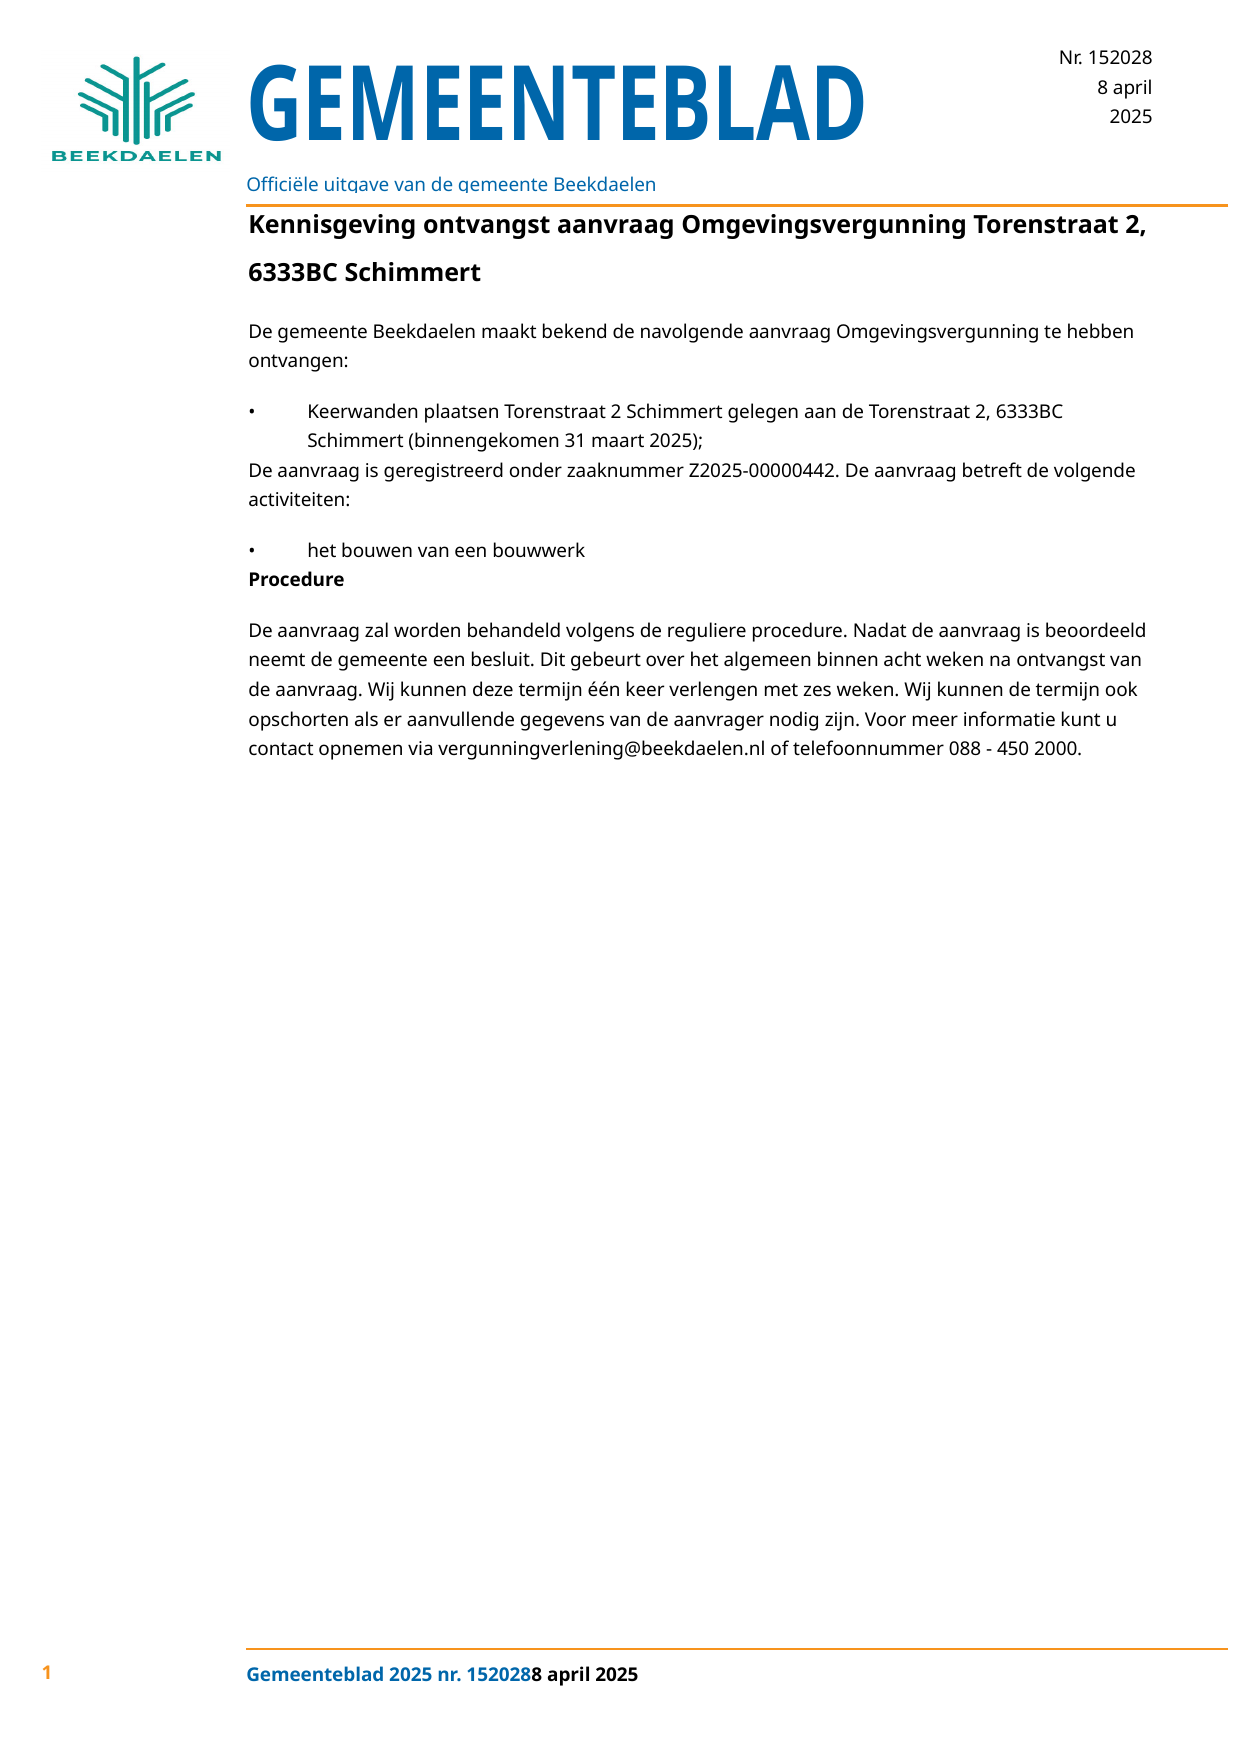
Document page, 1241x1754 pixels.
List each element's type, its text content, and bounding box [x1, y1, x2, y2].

text De aanvraag zal worden behandeld volgens de reguliere procedure. Nadat de aanvraag is beoordeeld neemt de gemeente een besluit. Dit gebeurt over het algemeen binnen acht weken na ontvangst van de aanvraag. Wij kunnen deze termijn één keer verlengen met zes weken. Wij kunnen de termijn ook opschorten als er aanvullende gegevens van de aanvrager nodig zijn. Voor meer informatie kunt u contact opnemen via vergunningverlening@beekdaelen.nl of telefoonnummer 088 - 450 2000. [248, 617, 1152, 761]
text De gemeente Beekdaelen maakt bekend de navolgende aanvraag Omgevingsvergunning te hebben ontvangen: [248, 318, 1152, 373]
list Keerwanden plaatsen Torenstraat 2 Schimmert gelegen aan de Torenstraat 2, 6333BC Schimmert (binnengekomen 31 maart 2025); [248, 398, 1152, 453]
picture [41, 47, 231, 172]
list het bouwen van een bouwwerk [248, 537, 1152, 563]
text Kennisgeving ontvangst aanvraag Omgevingsvergunning Torenstraat 2, 6333BC Schimmert [248, 207, 1152, 288]
text Procedure [248, 567, 1152, 592]
text De aanvraag is geregistreerd onder zaaknummer Z2025-00000442. De aanvraag betreft de volgende activiteiten: [248, 457, 1152, 512]
